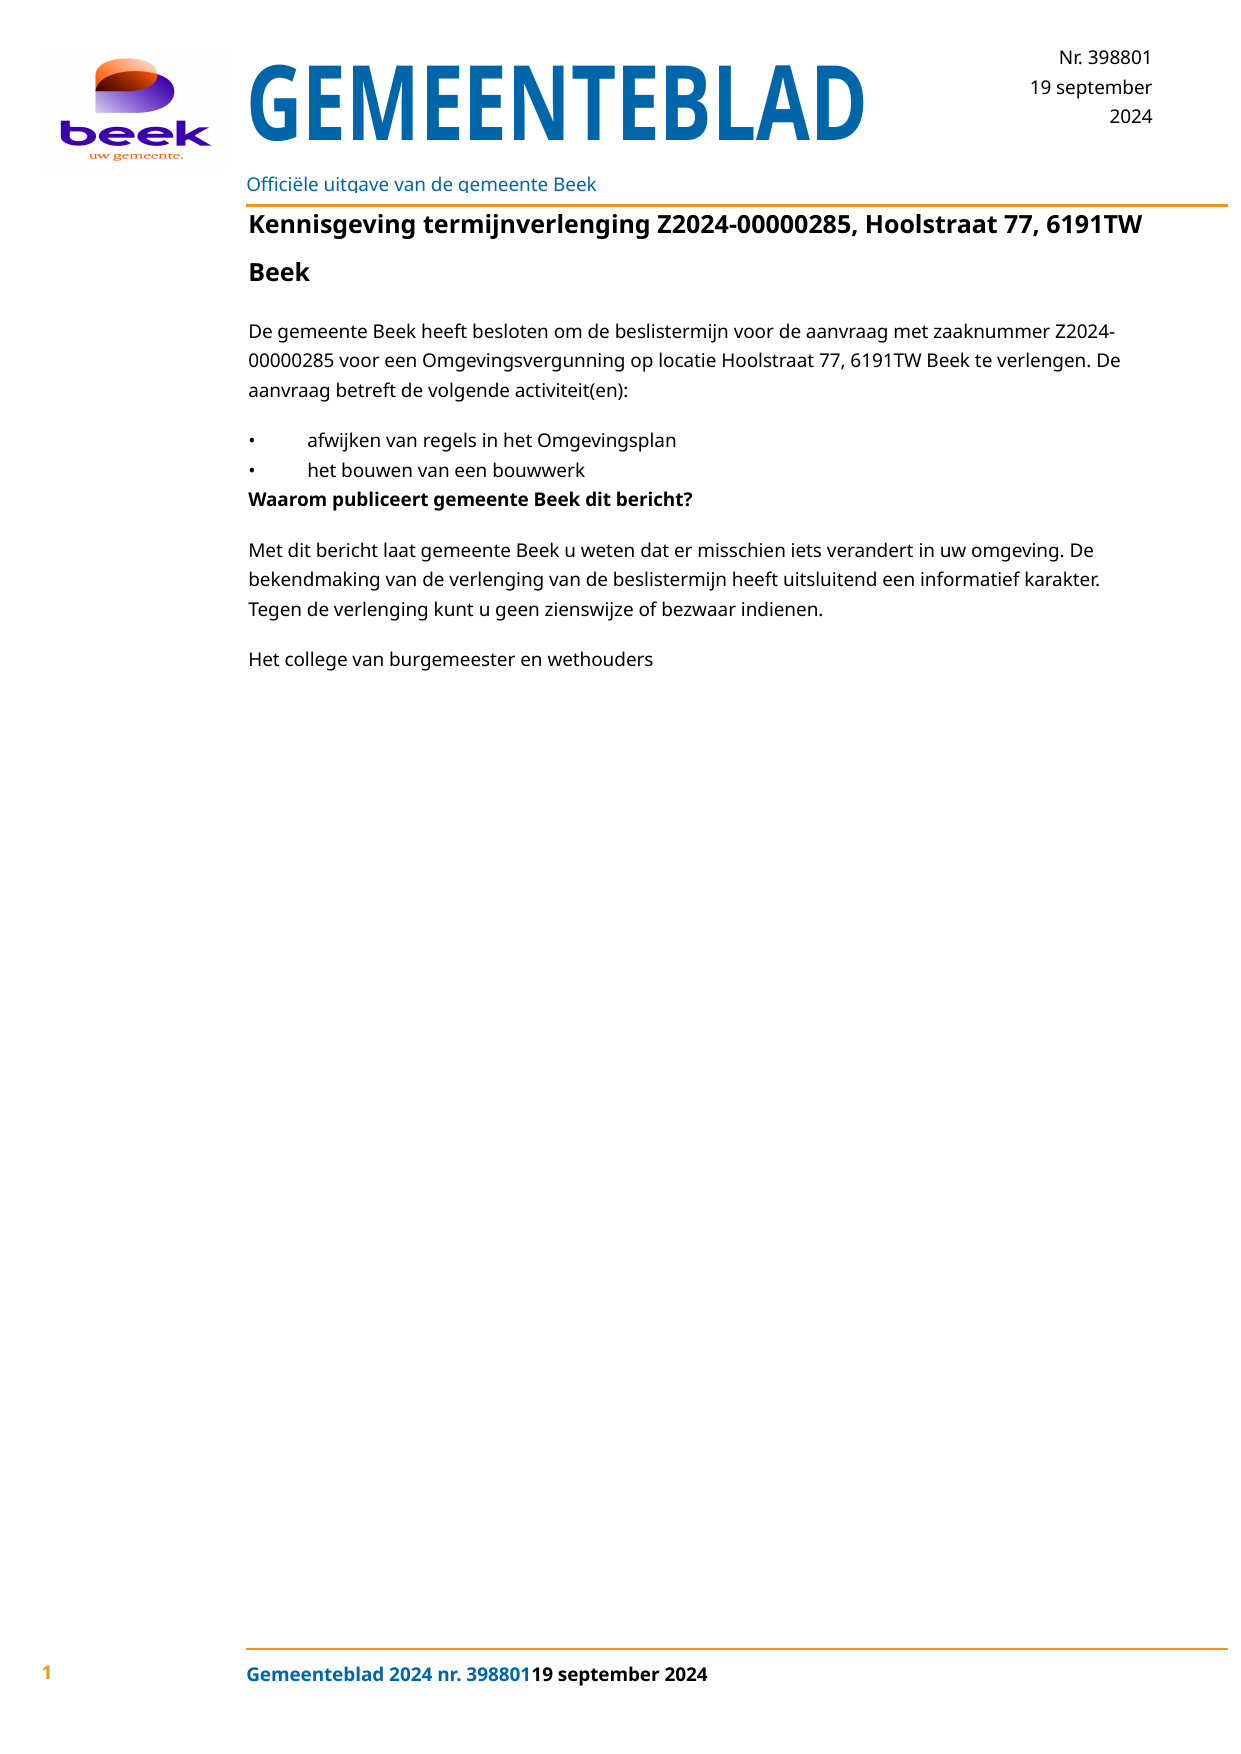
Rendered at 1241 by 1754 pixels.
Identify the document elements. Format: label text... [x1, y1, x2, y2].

text Het college van burgemeester en wethouders [248, 647, 1152, 672]
text Met dit bericht laat gemeente Beek u weten dat er misschien iets verandert in uw omgeving. De bekendmaking van de verlenging van de beslistermijn heeft uitsluitend een informatief karakter. Tegen de verlenging kunt u geen zienswijze of bezwaar indienen. [248, 537, 1152, 622]
list het bouwen van een bouwwerk [248, 457, 1152, 483]
list afwijken van regels in het Omgevingsplan [248, 427, 1152, 453]
text Kennisgeving termijnverlenging Z2024-00000285, Hoolstraat 77, 6191TW Beek [248, 207, 1152, 288]
text Waarom publiceert gemeente Beek dit bericht? [248, 487, 1152, 512]
picture [41, 47, 231, 172]
text De gemeente Beek heeft besloten om de beslistermijn voor de aanvraag met zaaknummer Z2024-00000285 voor een Omgevingsvergunning op locatie Hoolstraat 77, 6191TW Beek te verlengen. De aanvraag betreft de volgende activiteit(en): [248, 318, 1152, 403]
